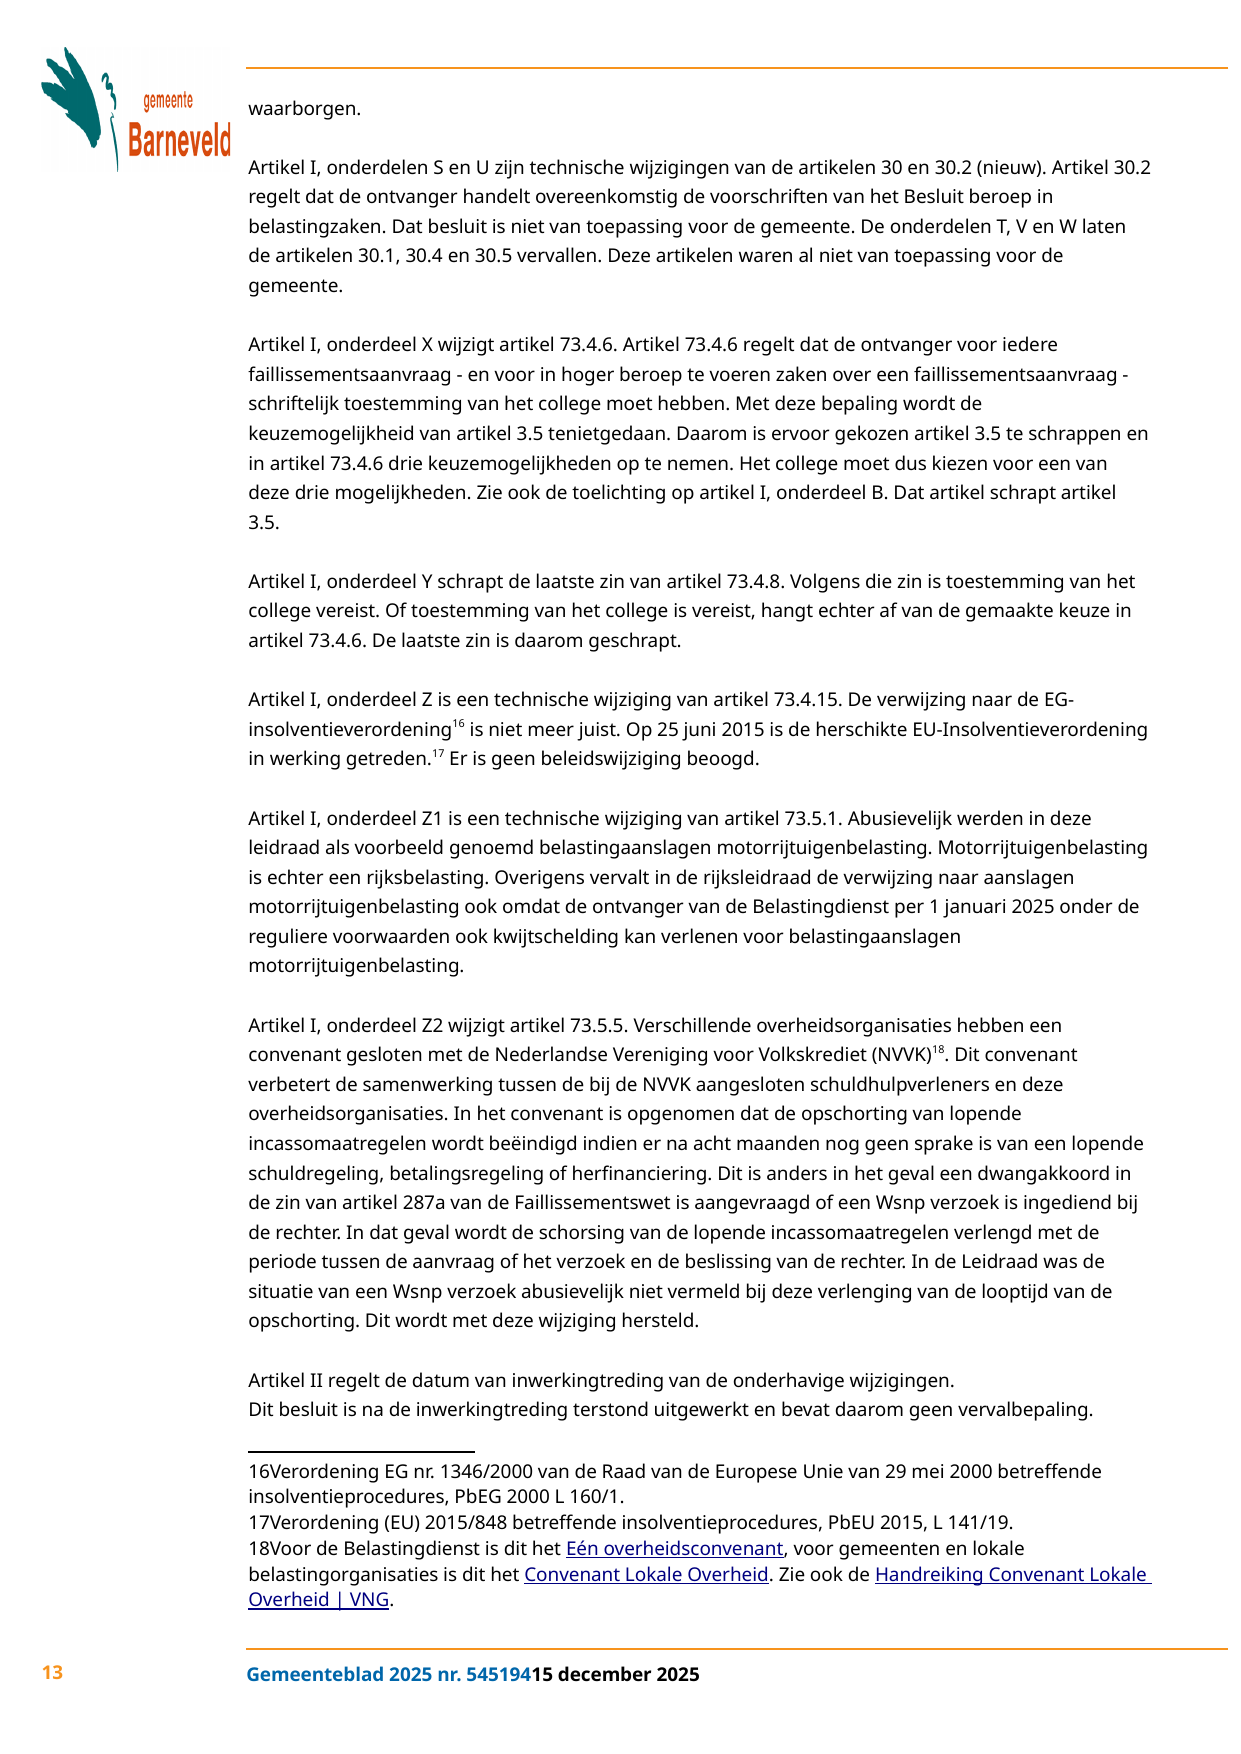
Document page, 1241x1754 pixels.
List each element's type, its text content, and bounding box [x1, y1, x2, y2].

text Artikel I, onderdeel Z2 wijzigt artikel 73.5.5. Verschillende overheidsorganisaties hebben een convenant gesloten met de Nederlandse Vereniging voor Volkskrediet (NVVK). Dit convenant verbetert de samenwerking tussen de bij de NVVK aangesloten schuldhulpverleners en deze overheidsorganisaties. In het convenant is opgenomen dat de opschorting van lopende incassomaatregelen wordt beëindigd indien er na acht maanden nog geen sprake is van een lopende schuldregeling, betalingsregeling of herfinanciering. Dit is anders in het geval een dwangakkoord in de zin van artikel 287a van de Faillissementswet is aangevraagd of een Wsnp verzoek is ingediend bij de rechter. In dat geval wordt de schorsing van de lopende incassomaatregelen verlengd met de periode tussen de aanvraag of het verzoek en de beslissing van de rechter. In de Leidraad was de situatie van een Wsnp verzoek abusievelijk niet vermeld bij deze verlenging van de looptijd van de opschorting. Dit wordt met deze wijziging hersteld. [248, 1012, 1152, 1333]
text Verordening EG nr. 1346/2000 van de Raad van de Europese Unie van 29 mei 2000 betreffende insolventieprocedures, PbEG 2000 L 160/1. [248, 1458, 1152, 1509]
text Artikel I, onderdeel Z is een technische wijziging van artikel 73.4.15. De verwijzing naar de EG-insolventieverordening is niet meer juist. Op 25 juni 2015 is de herschikte EU-Insolventieverordening in werking getreden. Er is geen beleidswijziging beoogd. [248, 686, 1152, 771]
text Artikel I, onderdeel Y schrapt de laatste zin van artikel 73.4.8. Volgens die zin is toestemming van het college vereist. Of toestemming van het college is vereist, hangt echter af van de gemaakte keuze in artikel 73.4.6. De laatste zin is daarom geschrapt. [248, 568, 1152, 653]
text Artikel II regelt de datum van inwerkingtreding van de onderhavige wijzigingen. [248, 1367, 1152, 1393]
text Voor de Belastingdienst is dit het Eén overheidsconvenant, voor gemeenten en lokale belastingorganisaties is dit het Convenant Lokale Overheid. Zie ook de Handreiking Convenant Lokale Overheid | VNG. [248, 1535, 1152, 1612]
text Artikel I, onderdelen S en U zijn technische wijzigingen van de artikelen 30 en 30.2 (nieuw). Artikel 30.2 regelt dat de ontvanger handelt overeenkomstig de voorschriften van het Besluit beroep in belastingzaken. Dat besluit is niet van toepassing voor de gemeente. De onderdelen T, V en W laten de artikelen 30.1, 30.4 en 30.5 vervallen. Deze artikelen waren al niet van toepassing voor de gemeente. [248, 154, 1152, 298]
text Artikel I, onderdeel Z1 is een technische wijziging van artikel 73.5.1. Abusievelijk werden in deze leidraad als voorbeeld genoemd belastingaanslagen motorrijtuigenbelasting. Motorrijtuigenbelasting is echter een rijksbelasting. Overigens vervalt in de rijksleidraad de verwijzing naar aanslagen motorrijtuigenbelasting ook omdat de ontvanger van de Belastingdienst per 1 januari 2025 onder de reguliere voorwaarden ook kwijtschelding kan verlenen voor belastingaanslagen motorrijtuigenbelasting. [248, 805, 1152, 978]
text waarborgen. [248, 95, 1152, 121]
text Artikel I, onderdeel X wijzigt artikel 73.4.6. Artikel 73.4.6 regelt dat de ontvanger voor iedere faillissementsaanvraag - en voor in hoger beroep te voeren zaken over een faillissementsaanvraag -schriftelijk toestemming van het college moet hebben. Met deze bepaling wordt de keuzemogelijkheid van artikel 3.5 tenietgedaan. Daarom is ervoor gekozen artikel 3.5 te schrappen en in artikel 73.4.6 drie keuzemogelijkheden op te nemen. Het college moet dus kiezen voor een van deze drie mogelijkheden. Zie ook de toelichting op artikel I, onderdeel B. Dat artikel schrapt artikel 3.5. [248, 331, 1152, 535]
picture [41, 47, 231, 172]
text Verordening (EU) 2015/848 betreffende insolventieprocedures, PbEU 2015, L 141/19. [248, 1509, 1152, 1535]
text Dit besluit is na de inwerkingtreding terstond uitgewerkt en bevat daarom geen vervalbepaling. [248, 1396, 1152, 1422]
